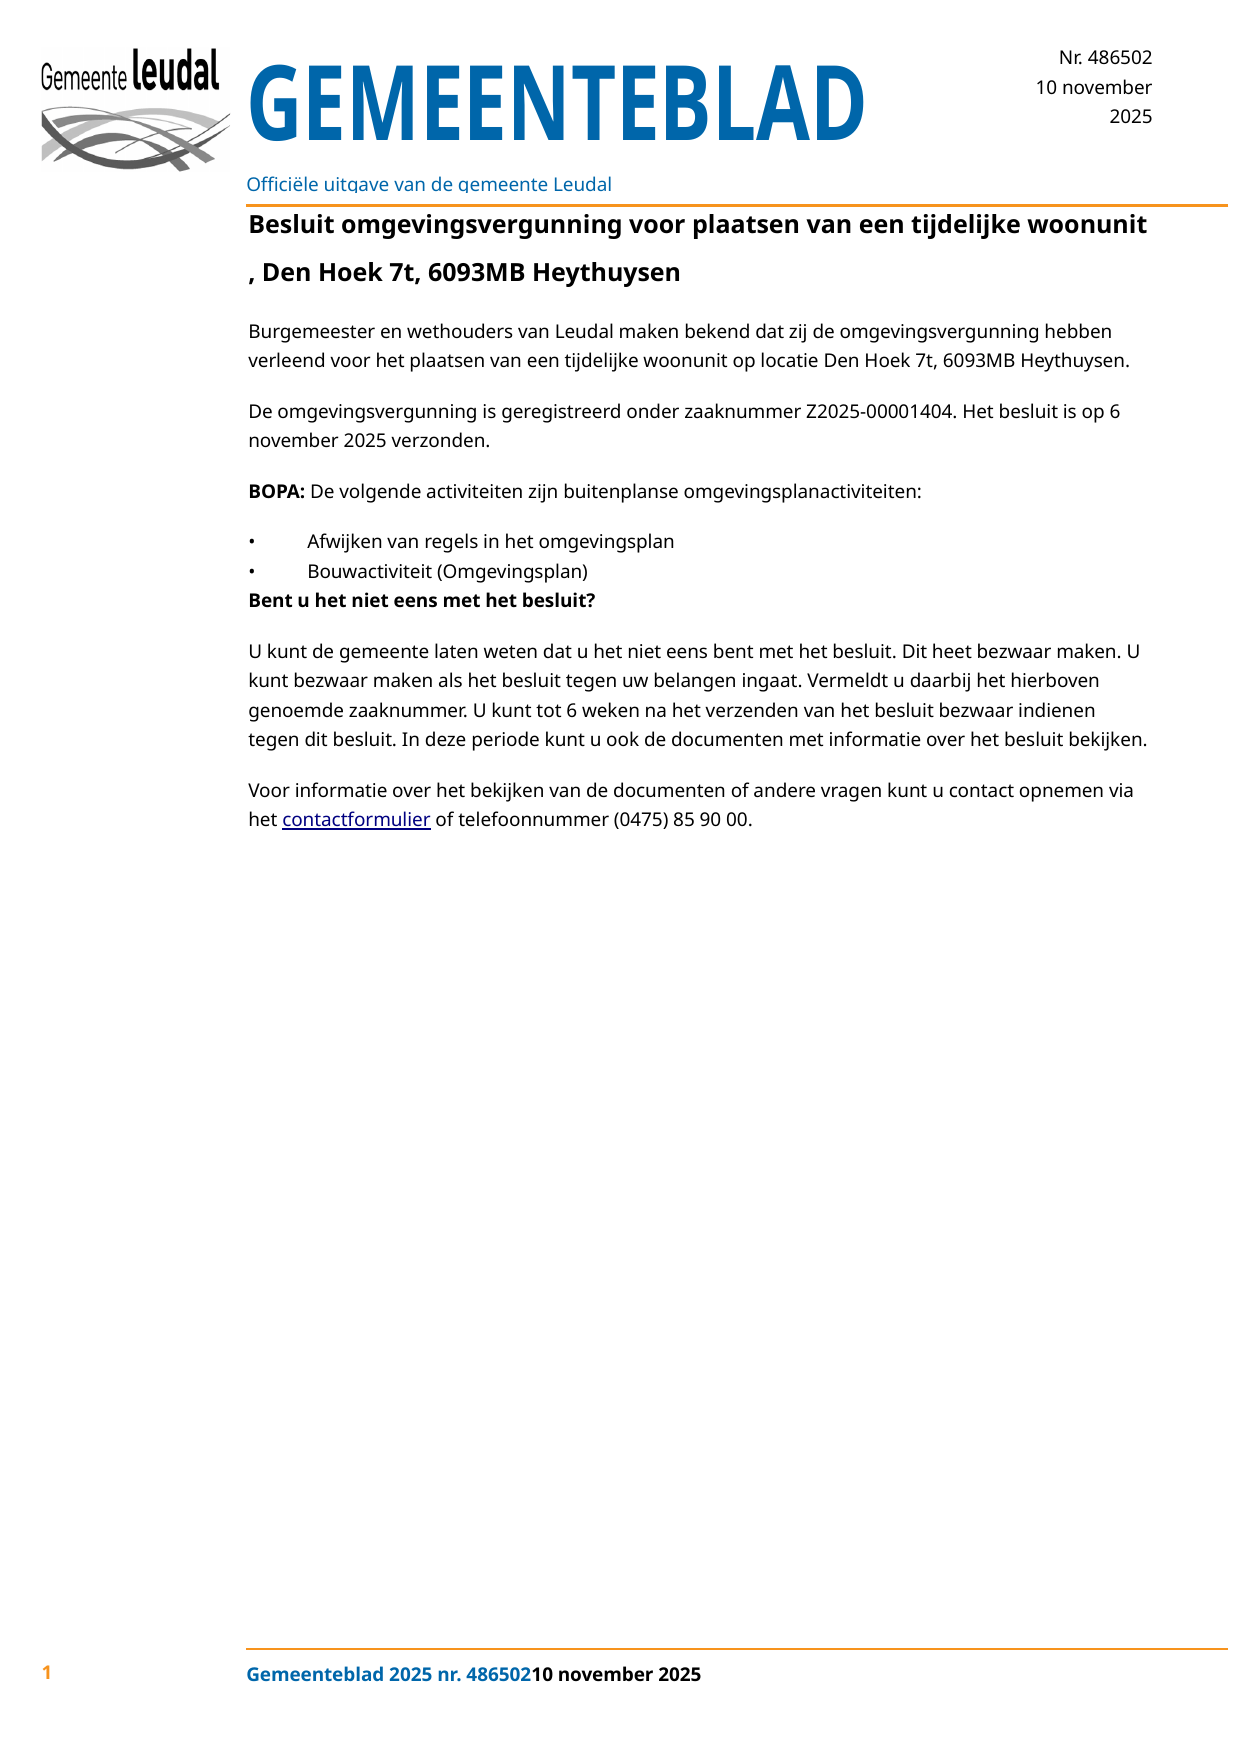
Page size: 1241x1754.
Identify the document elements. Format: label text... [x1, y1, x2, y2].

text Besluit omgevingsvergunning voor plaatsen van een tijdelijke woonunit , Den Hoek 7t, 6093MB Heythuysen [248, 207, 1152, 288]
text BOPA: De volgende activiteiten zijn buitenplanse omgevingsplanactiviteiten: [248, 478, 1152, 504]
text Bent u het niet eens met het besluit? [248, 587, 1152, 613]
text Burgemeester en wethouders van Leudal maken bekend dat zij de omgevingsvergunning hebben verleend voor het plaatsen van een tijdelijke woonunit op locatie Den Hoek 7t, 6093MB Heythuysen. [248, 318, 1152, 373]
text Voor informatie over het bekijken van de documenten of andere vragen kunt u contact opnemen via het contactformulier of telefoonnummer (0475) 85 90 00. [248, 777, 1152, 832]
list Bouwactiviteit (Omgevingsplan) [248, 558, 1152, 584]
list Afwijken van regels in het omgevingsplan [248, 528, 1152, 554]
text U kunt de gemeente laten weten dat u het niet eens bent met het besluit. Dit heet bezwaar maken. U kunt bezwaar maken als het besluit tegen uw belangen ingaat. Vermeldt u daarbij het hierboven genoemde zaaknummer. U kunt tot 6 weken na het verzenden van het besluit bezwaar indienen tegen dit besluit. In deze periode kunt u ook de documenten met informatie over het besluit bekijken. [248, 638, 1152, 752]
text De omgevingsvergunning is geregistreerd onder zaaknummer Z2025-00001404. Het besluit is op 6 november 2025 verzonden. [248, 398, 1152, 453]
picture [41, 47, 231, 172]
